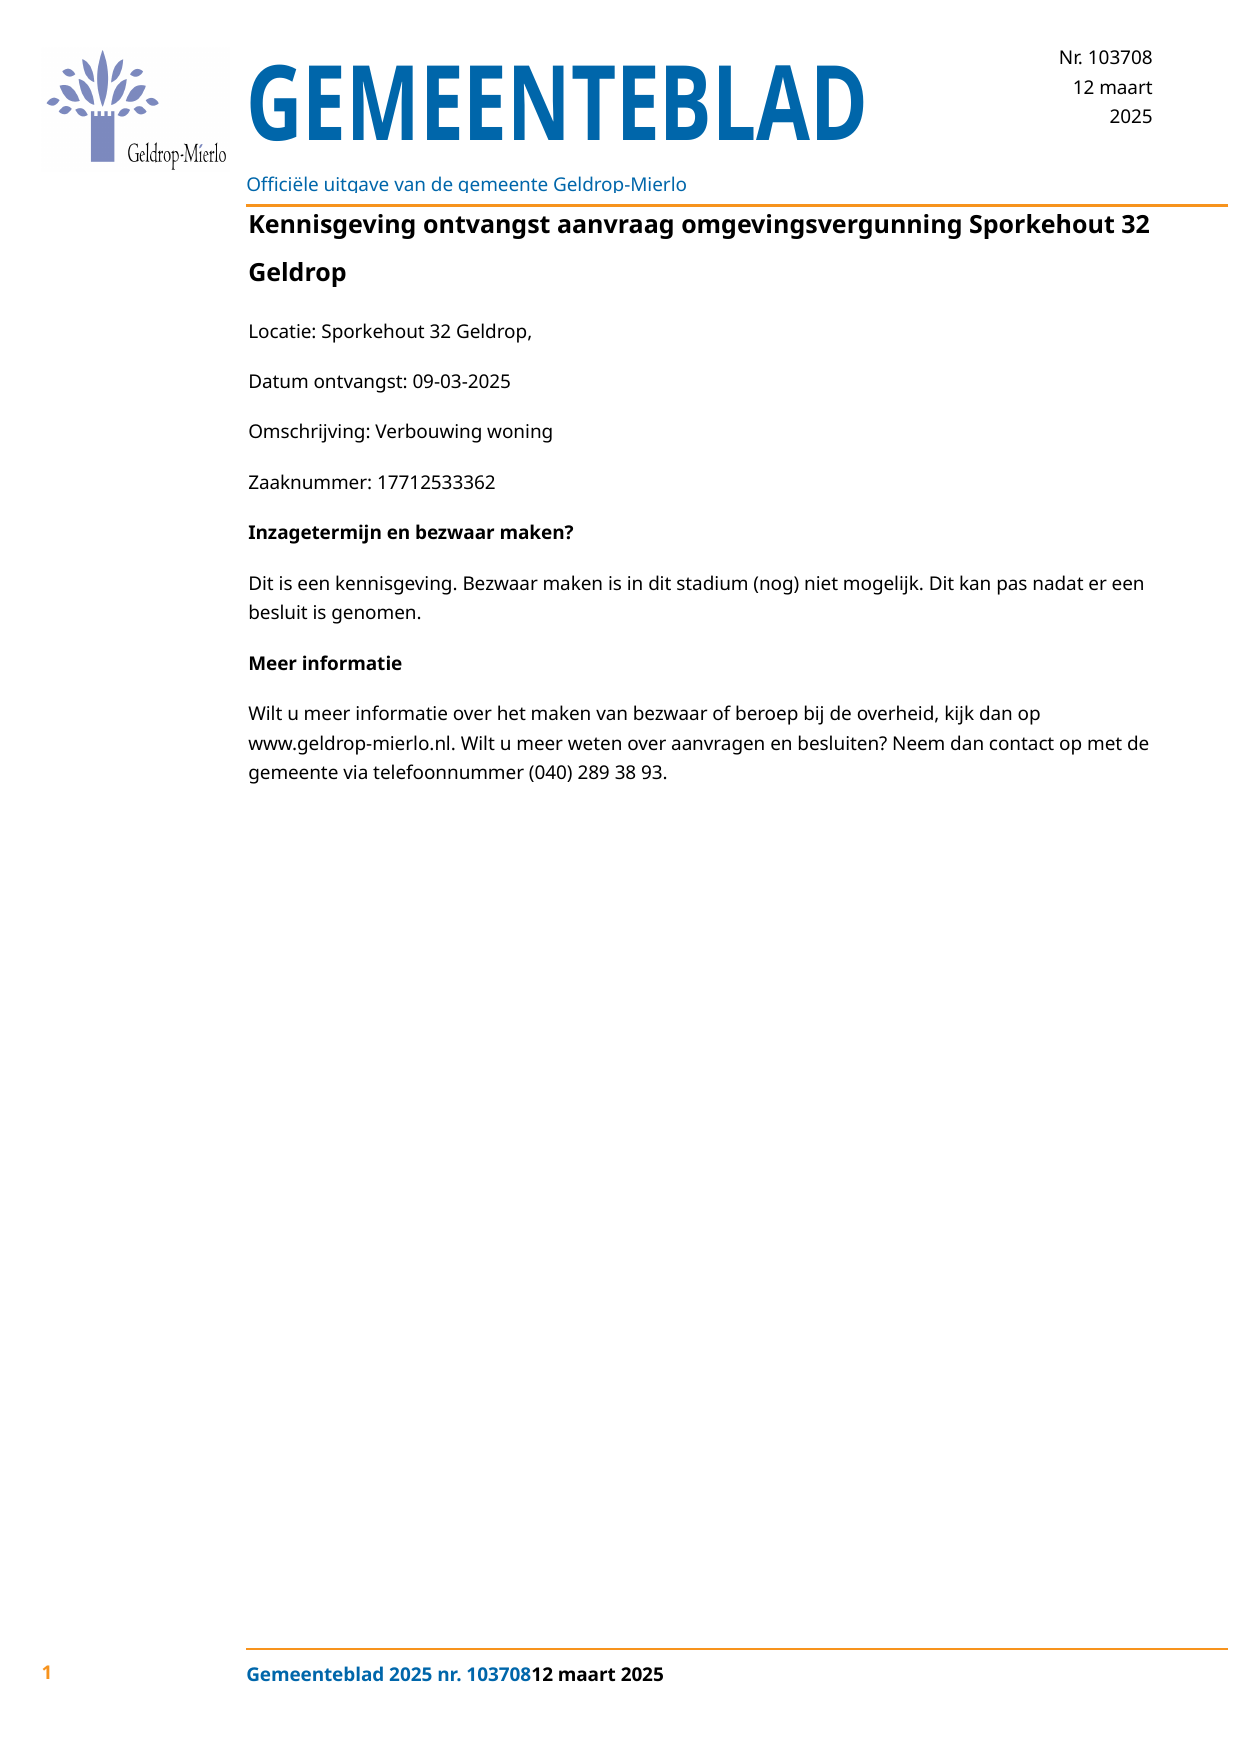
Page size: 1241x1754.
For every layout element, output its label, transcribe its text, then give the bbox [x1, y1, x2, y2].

picture [41, 47, 231, 172]
text Meer informatie [248, 650, 1152, 676]
text Omschrijving: Verbouwing woning [248, 419, 1152, 444]
text Wilt u meer informatie over het maken van bezwaar of beroep bij de overheid, kijk dan op www.geldrop-mierlo.nl. Wilt u meer weten over aanvragen en besluiten? Neem dan contact op met de gemeente via telefoonnummer (040) 289 38 93. [248, 700, 1152, 785]
text Dit is een kennisgeving. Bezwaar maken is in dit stadium (nog) niet mogelijk. Dit kan pas nadat er een besluit is genomen. [248, 570, 1152, 625]
text Kennisgeving ontvangst aanvraag omgevingsvergunning Sporkehout 32 Geldrop [248, 207, 1152, 288]
text Inzagetermijn en bezwaar maken? [248, 519, 1152, 545]
text Locatie: Sporkehout 32 Geldrop, [248, 318, 1152, 344]
text Zaaknummer: 17712533362 [248, 469, 1152, 495]
text Datum ontvangst: 09-03-2025 [248, 368, 1152, 394]
